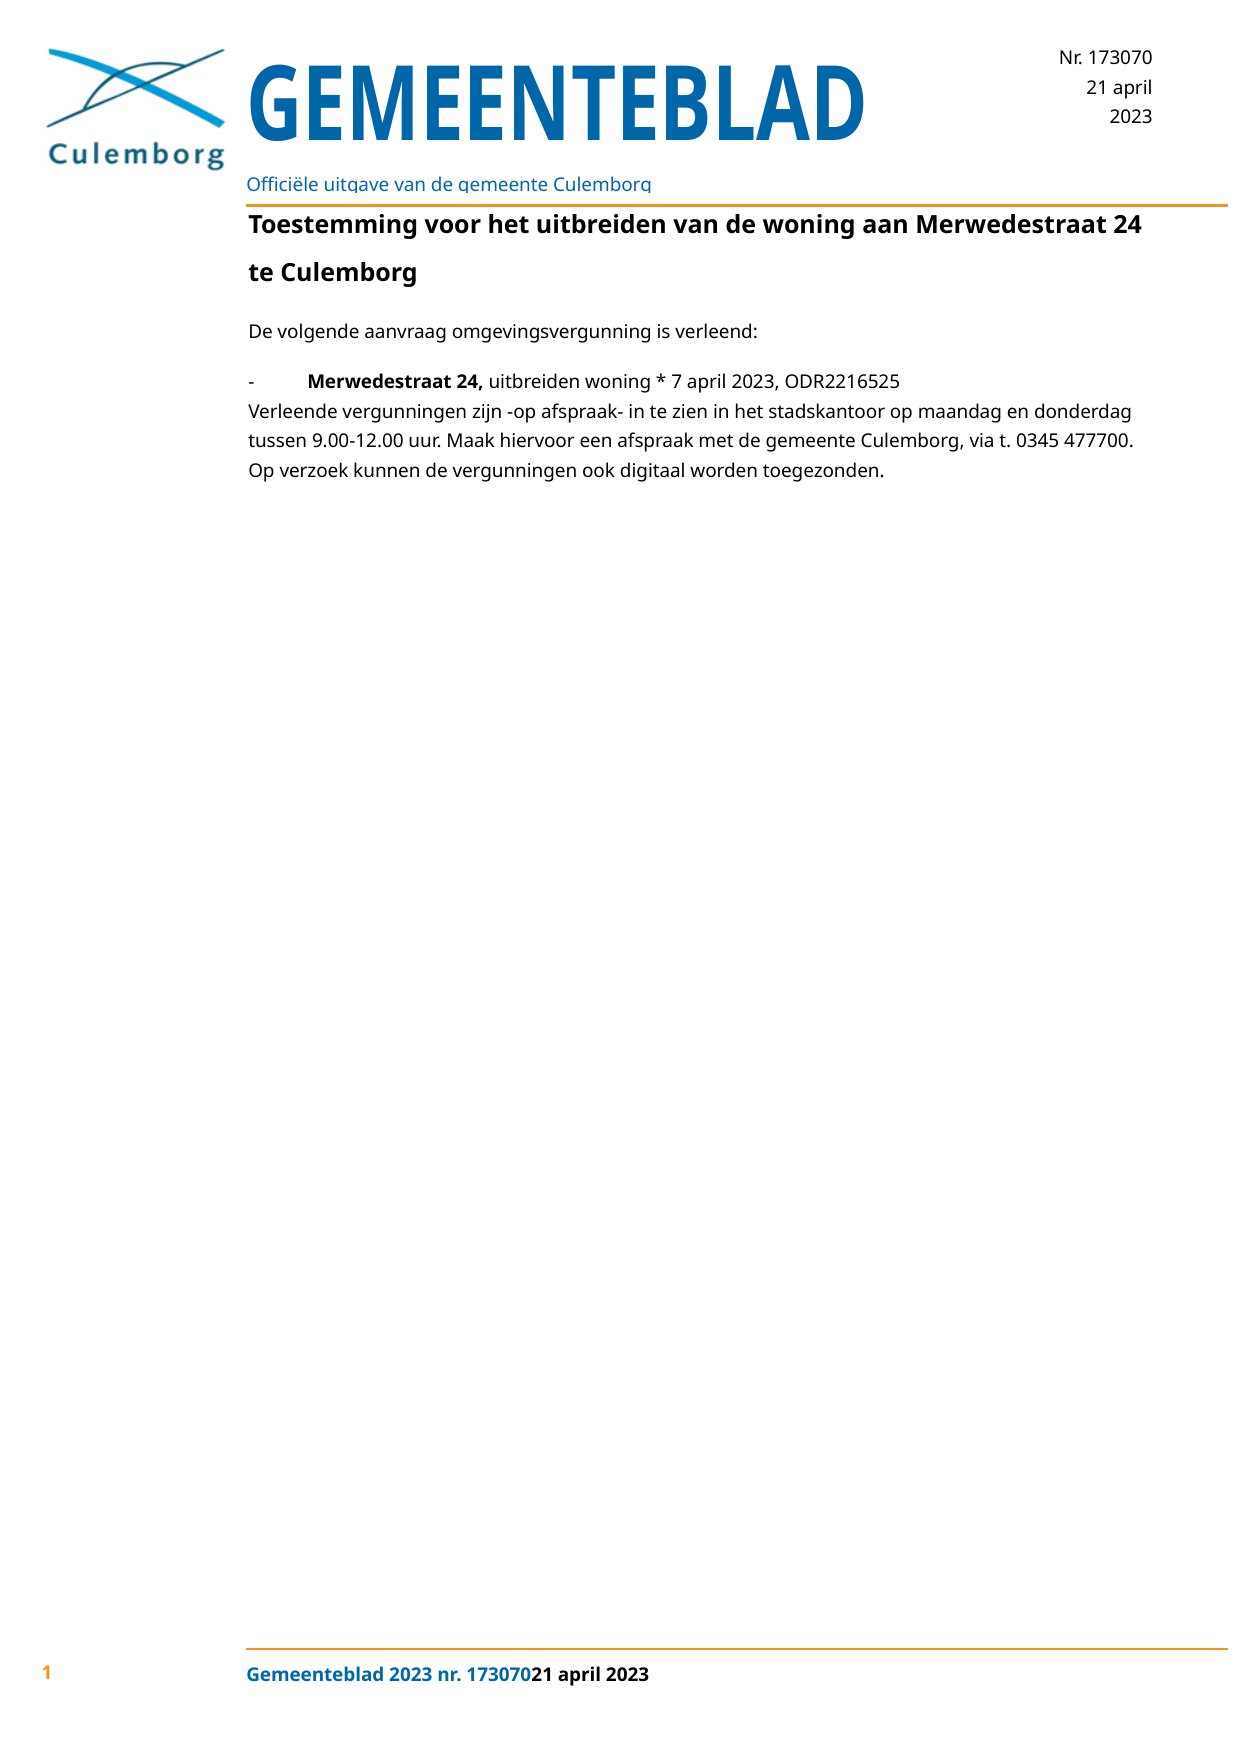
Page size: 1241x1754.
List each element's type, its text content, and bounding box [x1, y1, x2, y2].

text Verleende vergunningen zijn -op afspraak- in te zien in het stadskantoor op maandag en donderdag tussen 9.00-12.00 uur. Maak hiervoor een afspraak met de gemeente Culemborg, via t. 0345 477700. Op verzoek kunnen de vergunningen ook digitaal worden toegezonden. [248, 398, 1152, 483]
picture [41, 47, 231, 172]
text Toestemming voor het uitbreiden van de woning aan Merwedestraat 24 te Culemborg [248, 207, 1152, 288]
text De volgende aanvraag omgevingsvergunning is verleend: [248, 318, 1152, 344]
list Merwedestraat 24, uitbreiden woning * 7 april 2023, ODR2216525 [248, 368, 1152, 394]
